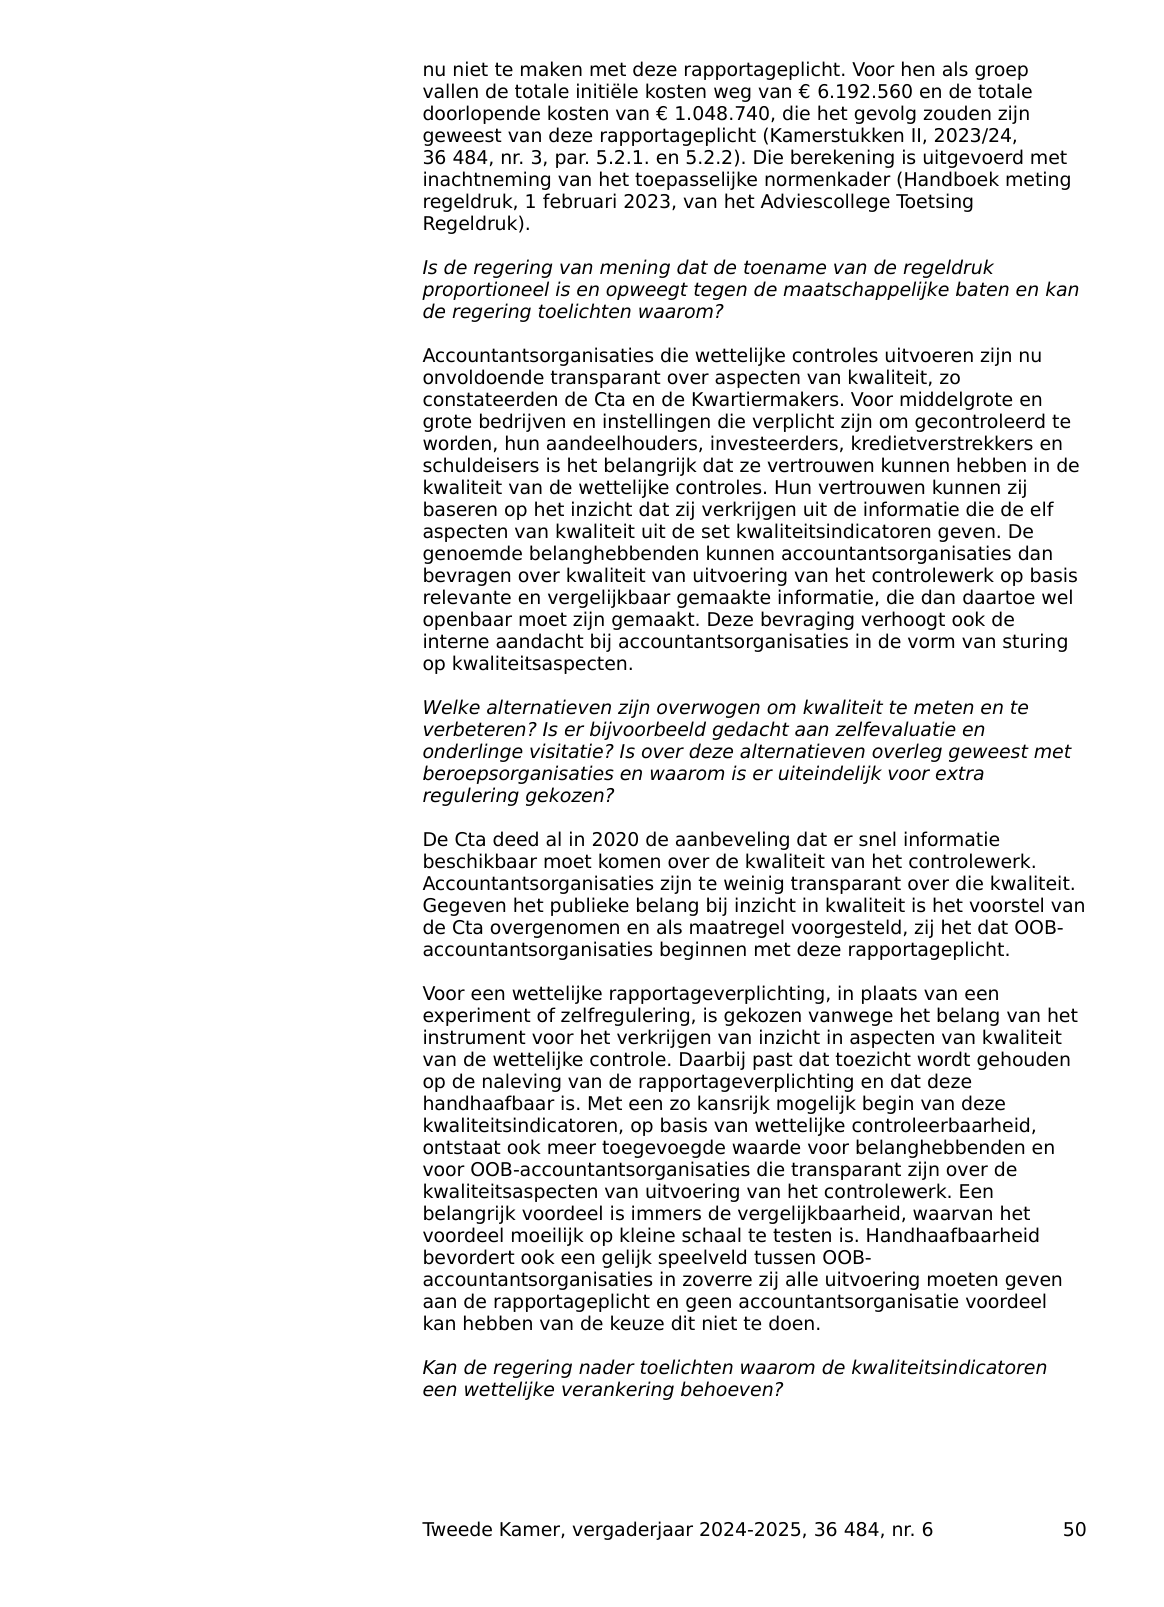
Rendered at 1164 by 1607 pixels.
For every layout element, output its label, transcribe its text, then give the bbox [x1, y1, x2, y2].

text Voor een wettelijke rapportageverplichting, in plaats van een experiment of zelfregulering, is gekozen vanwege het belang van het instrument voor het verkrijgen van inzicht in aspecten van kwaliteit van de wettelijke controle. Daarbij past dat toezicht wordt gehouden op de naleving van de rapportageverplichting en dat deze handhaafbaar is. Met een zo kansrijk mogelijk begin van deze kwaliteitsindicatoren, op basis van wettelijke controleerbaarheid, ontstaat ook meer toegevoegde waarde voor belanghebbenden en voor OOB-accountantsorganisaties die transparant zijn over de kwaliteitsaspecten van uitvoering van het controlewerk. Een belangrijk voordeel is immers de vergelijkbaarheid, waarvan het voordeel moeilijk op kleine schaal te testen is. Handhaafbaarheid bevordert ook een gelijk speelveld tussen OOB-accountantsorganisaties in zoverre zij alle uitvoering moeten geven aan de rapportageplicht en geen accountantsorganisatie voordeel kan hebben van de keuze dit niet te doen. [422, 983, 1087, 1335]
text Accountantsorganisaties die wettelijke controles uitvoeren zijn nu onvoldoende transparant over aspecten van kwaliteit, zo constateerden de Cta en de Kwartiermakers. Voor middelgrote en grote bedrijven en instellingen die verplicht zijn om gecontroleerd te worden, hun aandeelhouders, investeerders, kredietverstrekkers en schuldeisers is het belangrijk dat ze vertrouwen kunnen hebben in de kwaliteit van de wettelijke controles. Hun vertrouwen kunnen zij baseren op het inzicht dat zij verkrijgen uit de informatie die de elf aspecten van kwaliteit uit de set kwaliteitsindicatoren geven. De genoemde belanghebbenden kunnen accountantsorganisaties dan bevragen over kwaliteit van uitvoering van het controlewerk op basis relevante en vergelijkbaar gemaakte informatie, die dan daartoe wel openbaar moet zijn gemaakt. Deze bevraging verhoogt ook de interne aandacht bij accountantsorganisaties in de vorm van sturing op kwaliteitsaspecten. [422, 345, 1087, 675]
text Kan de regering nader toelichten waarom de kwaliteitsindicatoren een wettelijke verankering behoeven? [422, 1357, 1087, 1401]
text Is de regering van mening dat de toename van de regeldruk proportioneel is en opweegt tegen de maatschappelijke baten en kan de regering toelichten waarom? [422, 257, 1087, 323]
text De Cta deed al in 2020 de aanbeveling dat er snel informatie beschikbaar moet komen over de kwaliteit van het controlewerk. Accountantsorganisaties zijn te weinig transparant over die kwaliteit. Gegeven het publieke belang bij inzicht in kwaliteit is het voorstel van de Cta overgenomen en als maatregel voorgesteld, zij het dat OOB-accountantsorganisaties beginnen met deze rapportageplicht. [422, 829, 1087, 961]
text Welke alternatieven zijn overwogen om kwaliteit te meten en te verbeteren? Is er bijvoorbeeld gedacht aan zelfevaluatie en onderlinge visitatie? Is over deze alternatieven overleg geweest met beroepsorganisaties en waarom is er uiteindelijk voor extra regulering gekozen? [422, 697, 1087, 807]
text nu niet te maken met deze rapportageplicht. Voor hen als groep vallen de totale initiële kosten weg van € 6.192.560 en de totale doorlopende kosten van € 1.048.740, die het gevolg zouden zijn geweest van deze rapportageplicht (Kamerstukken II, 2023/24, 36 484, nr. 3, par. 5.2.1. en 5.2.2). Die berekening is uitgevoerd met inachtneming van het toepasselijke normenkader (Handboek meting regeldruk, 1 februari 2023, van het Adviescollege Toetsing Regeldruk). [422, 59, 1087, 235]
